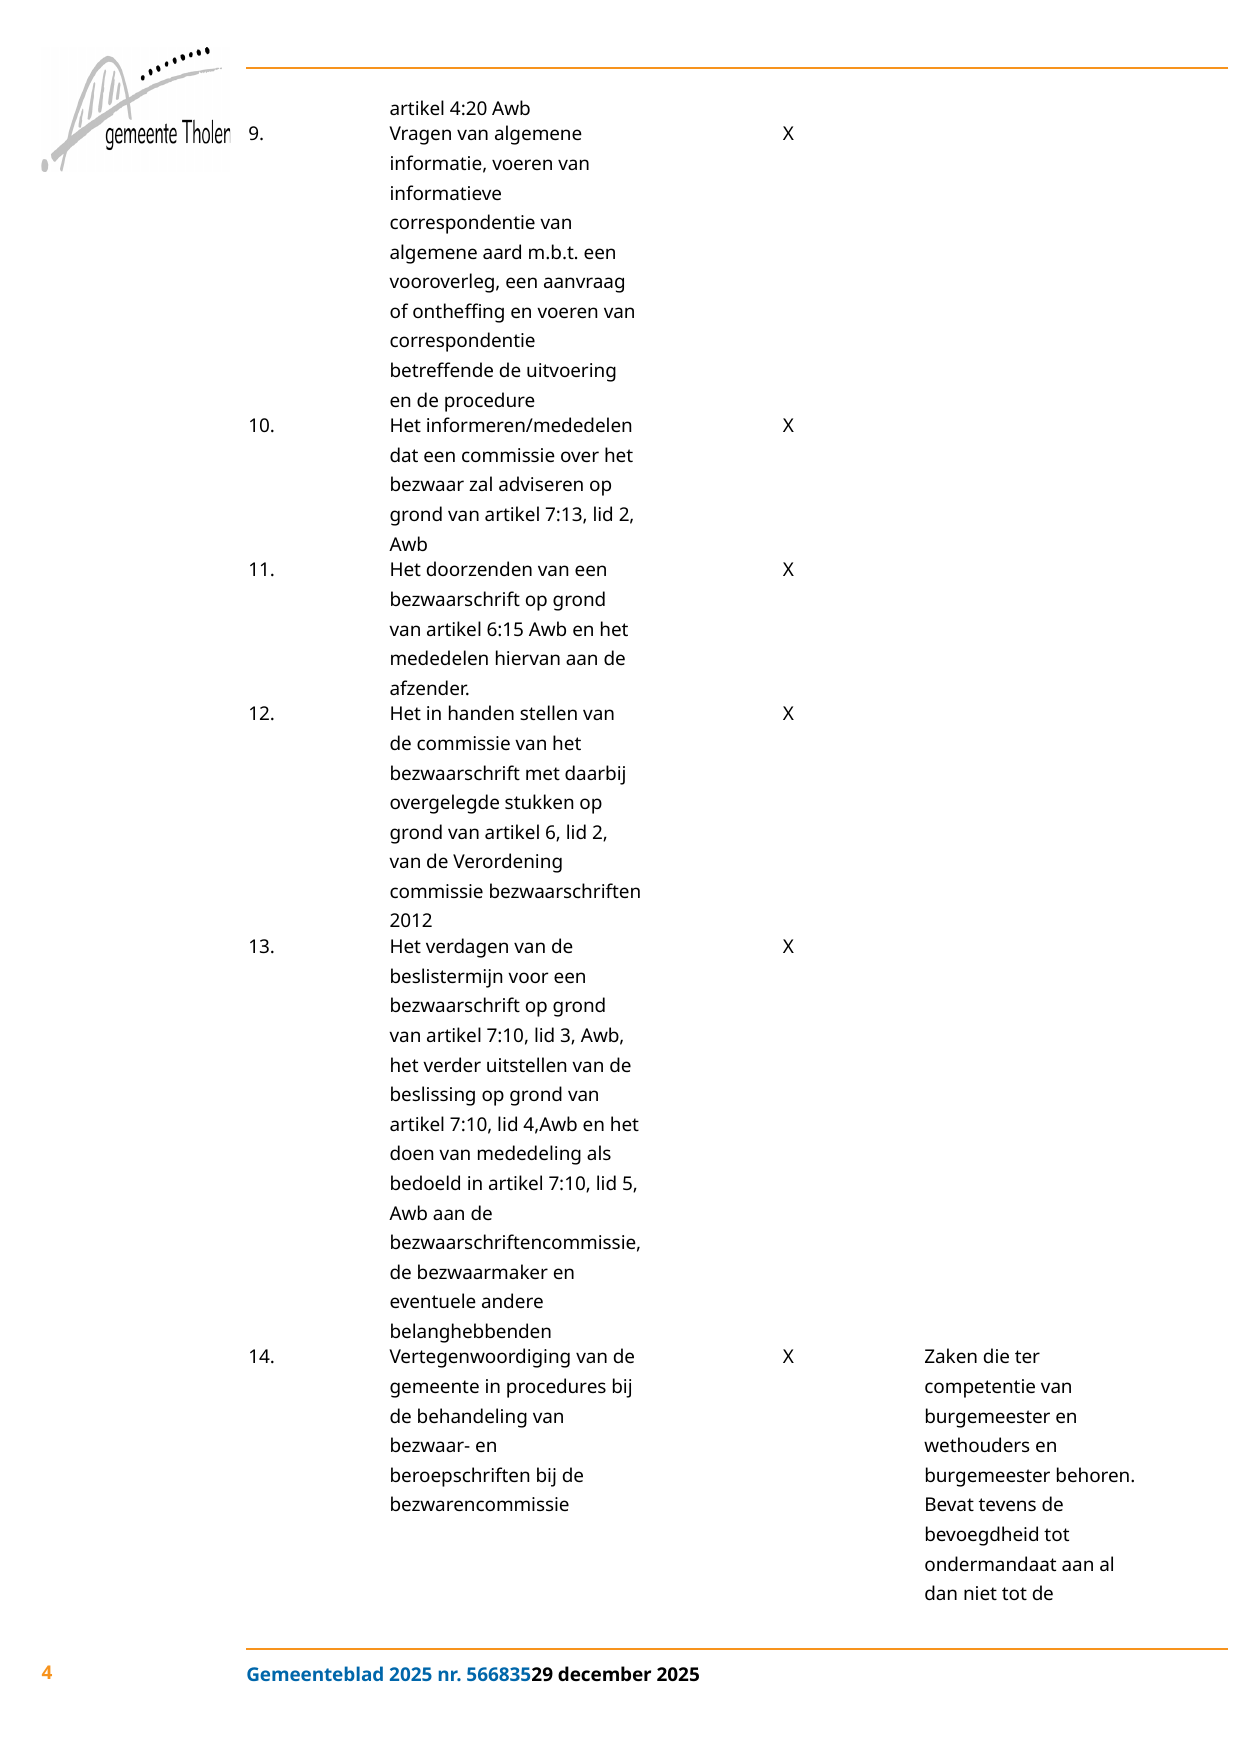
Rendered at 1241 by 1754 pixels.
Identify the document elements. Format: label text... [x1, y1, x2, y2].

table_cell Vertegenwoordiging van de gemeente in procedures bij de behandeling van bezwaar- en beroepschriften bij de bezwarencommissie [389, 1344, 641, 1606]
table_cell [641, 934, 783, 1344]
table_cell Het informeren/mededelen dat een commissie over het bezwaar zal adviseren op grond van artikel 7:13, lid 2, Awb [389, 413, 641, 557]
table_cell X [783, 934, 924, 1344]
table_cell X [783, 557, 924, 701]
table_cell Het doorzenden van een bezwaarschrift op grond van artikel 6:15 Awb en het mededelen hiervan aan de afzender. [389, 557, 641, 701]
table_cell Het in handen stellen van de commissie van het bezwaarschrift met daarbij overgelegde stukken op grond van artikel 6, lid 2, van de Verordening commissie bezwaarschriften 2012 [389, 701, 641, 933]
table_cell X [783, 413, 924, 557]
table_cell [248, 95, 389, 121]
table_cell [641, 701, 783, 933]
table_cell [924, 557, 1152, 701]
table_cell [641, 557, 783, 701]
table_cell 12. [248, 701, 389, 933]
table_cell X [783, 121, 924, 412]
table_cell [924, 121, 1152, 412]
table_cell Het verdagen van de beslistermijn voor een bezwaarschrift op grond van artikel 7:10, lid 3, Awb, het verder uitstellen van de beslissing op grond van artikel 7:10, lid 4,Awb en het doen van mededeling als bedoeld in artikel 7:10, lid 5, Awb aan de bezwaarschriftencommissie, de bezwaarmaker en eventuele andere belanghebbenden [389, 934, 641, 1344]
table_cell [924, 413, 1152, 557]
table_cell X [783, 701, 924, 933]
table_cell 13. [248, 934, 389, 1344]
table_cell [641, 1344, 783, 1606]
table_cell 11. [248, 557, 389, 701]
table_cell [924, 95, 1152, 121]
table_cell 10. [248, 413, 389, 557]
table_cell Vragen van algemene informatie, voeren van informatieve correspondentie van algemene aard m.b.t. een vooroverleg, een aanvraag of ontheffing en voeren van correspondentie betreffende de uitvoering en de procedure [389, 121, 641, 412]
table_cell [641, 413, 783, 557]
table_cell Zaken die ter competentie van burgemeester en wethouders en burgemeester behoren. Bevat tevens de bevoegdheid tot ondermandaat aan al dan niet tot de [924, 1344, 1152, 1606]
table_cell [783, 95, 924, 121]
table_cell artikel 4:20 Awb [389, 95, 641, 121]
table_cell 14. [248, 1344, 389, 1606]
table_cell [641, 121, 783, 412]
table_cell [641, 95, 783, 121]
table_cell [924, 701, 1152, 933]
picture [41, 47, 231, 172]
table_cell X [783, 1344, 924, 1606]
table_cell 9. [248, 121, 389, 412]
table_cell [924, 934, 1152, 1344]
